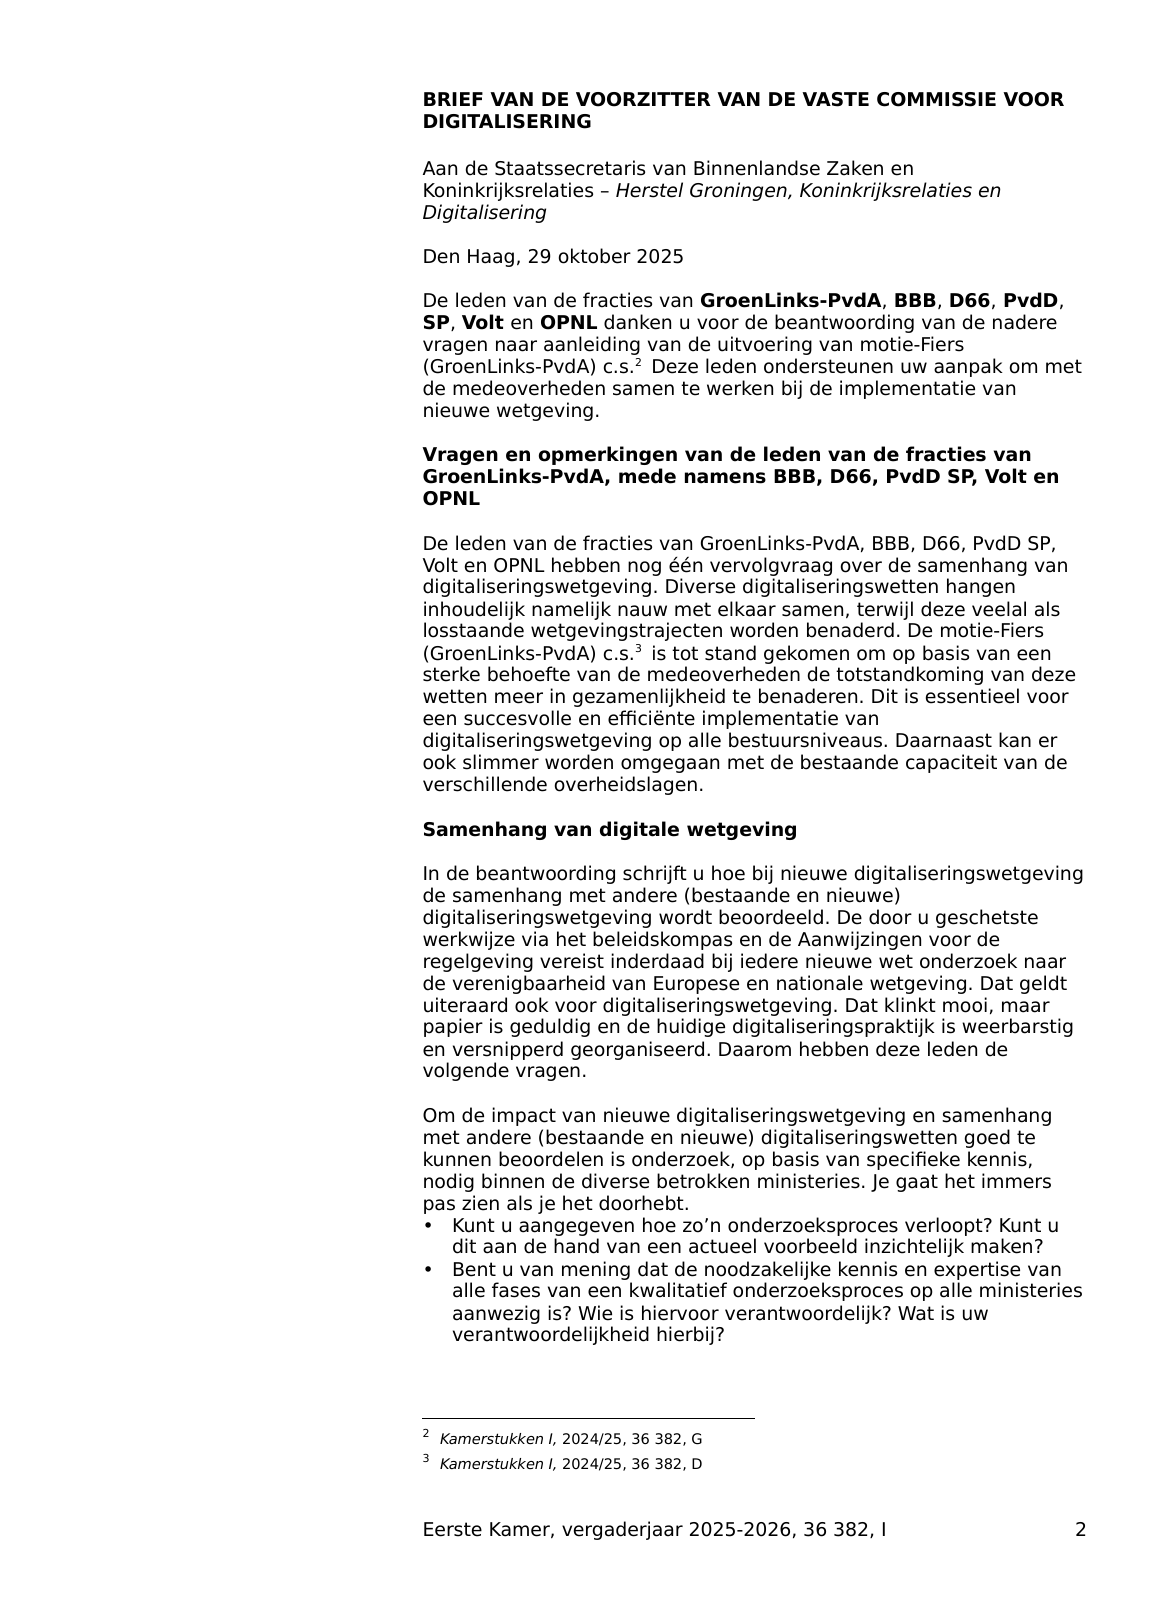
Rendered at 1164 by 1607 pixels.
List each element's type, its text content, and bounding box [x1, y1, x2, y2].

text De leden van de fracties van GroenLinks-PvdA, BBB, D66, PvdD SP, Volt en OPNL hebben nog één vervolgvraag over de samenhang van digitaliseringswetgeving. Diverse digitaliseringswetten hangen inhoudelijk namelijk nauw met elkaar samen, terwijl deze veelal als losstaande wetgevingstrajecten worden benaderd. De motie-Fiers (GroenLinks-PvdA) c.s. is tot stand gekomen om op basis van een sterke behoefte van de medeoverheden de totstandkoming van deze wetten meer in gezamenlijkheid te benaderen. Dit is essentieel voor een succesvolle en efficiënte implementatie van digitaliseringswetgeving op alle bestuursniveaus. Daarnaast kan er ook slimmer worden omgegaan met de bestaande capaciteit van de verschillende overheidslagen. [422, 532, 1087, 796]
text Kamerstukken I, 2024/25, 36 382, G [422, 1427, 1087, 1449]
subtitle Vragen en opmerkingen van de leden van de fracties van GroenLinks-PvdA, mede namens BBB, D66, PvdD SP, Volt en OPNL [422, 444, 1087, 510]
subtitle BRIEF VAN DE VOORZITTER VAN DE VASTE COMMISSIE VOOR DIGITALISERING [422, 89, 1087, 133]
text • Kunt u aangegeven hoe zo’n onderzoeksproces verloopt? Kunt u dit aan de hand van een actueel voorbeeld inzichtelijk maken? [422, 1214, 1087, 1258]
text In de beantwoording schrijft u hoe bij nieuwe digitaliseringswetgeving de samenhang met andere (bestaande en nieuwe) digitaliseringswetgeving wordt beoordeeld. De door u geschetste werkwijze via het beleidskompas en de Aanwijzingen voor de regelgeving vereist inderdaad bij iedere nieuwe wet onderzoek naar de verenigbaarheid van Europese en nationale wetgeving. Dat geldt uiteraard ook voor digitaliseringswetgeving. Dat klinkt mooi, maar papier is geduldig en de huidige digitaliseringspraktijk is weerbarstig en versnipperd georganiseerd. Daarom hebben deze leden de volgende vragen. [422, 863, 1087, 1082]
text • Bent u van mening dat de noodzakelijke kennis en expertise van alle fases van een kwalitatief onderzoeksproces op alle ministeries aanwezig is? Wie is hiervoor verantwoordelijk? Wat is uw verantwoordelijkheid hierbij? [422, 1258, 1087, 1346]
text De leden van de fracties van GroenLinks-PvdA, BBB, D66, PvdD, SP, Volt en OPNL danken u voor de beantwoording van de nadere vragen naar aanleiding van de uitvoering van motie-Fiers (GroenLinks-PvdA) c.s. Deze leden ondersteunen uw aanpak om met de medeoverheden samen te werken bij de implementatie van nieuwe wetgeving. [422, 290, 1087, 422]
text Den Haag, 29 oktober 2025 [422, 246, 1087, 268]
text Aan de Staatssecretaris van Binnenlandse Zaken en Koninkrijksrelaties – Herstel Groningen, Koninkrijksrelaties en Digitalisering [422, 158, 1087, 224]
subtitle Samenhang van digitale wetgeving [422, 818, 1087, 840]
text Om de impact van nieuwe digitaliseringswetgeving en samenhang met andere (bestaande en nieuwe) digitaliseringswetten goed te kunnen beoordelen is onderzoek, op basis van specifieke kennis, nodig binnen de diverse betrokken ministeries. Je gaat het immers pas zien als je het doorhebt. [422, 1104, 1087, 1214]
text Kamerstukken I, 2024/25, 36 382, D [422, 1452, 1087, 1474]
